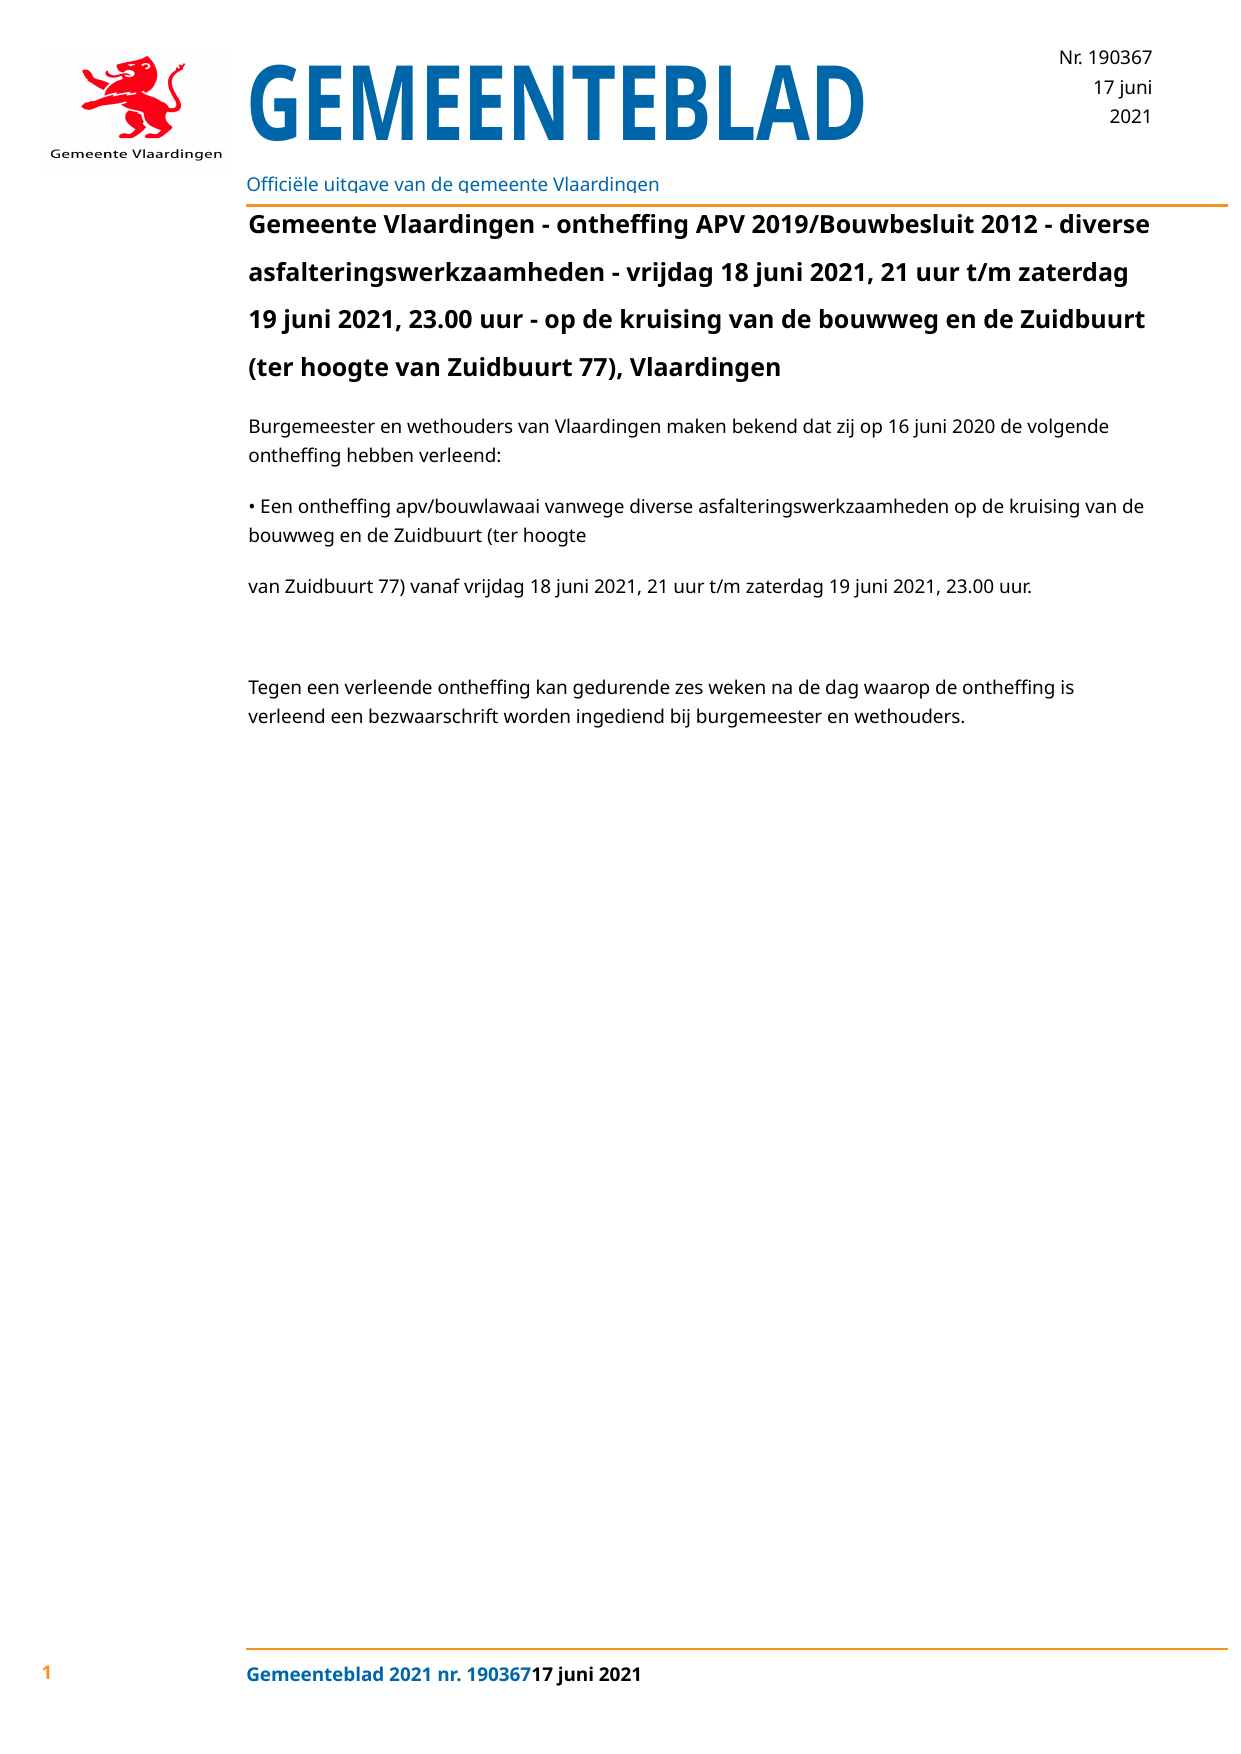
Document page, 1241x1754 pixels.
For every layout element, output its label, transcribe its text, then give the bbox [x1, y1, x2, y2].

text van Zuidbuurt 77) vanaf vrijdag 18 juni 2021, 21 uur t/m zaterdag 19 juni 2021, 23.00 uur. [248, 573, 1152, 599]
picture [41, 47, 231, 172]
text Gemeente Vlaardingen - ontheffing APV 2019/Bouwbesluit 2012 - diverse asfalteringswerkzaamheden - vrijdag 18 juni 2021, 21 uur t/m zaterdag 19 juni 2021, 23.00 uur - op de kruising van de bouwweg en de Zuidbuurt (ter hoogte van Zuidbuurt 77), Vlaardingen [248, 207, 1152, 384]
text Burgemeester en wethouders van Vlaardingen maken bekend dat zij op 16 juni 2020 de volgende ontheffing hebben verleend: [248, 413, 1152, 468]
text • Een ontheffing apv/bouwlawaai vanwege diverse asfalteringswerkzaamheden op de kruising van de bouwweg en de Zuidbuurt (ter hoogte [248, 493, 1152, 548]
text Tegen een verleende ontheffing kan gedurende zes weken na de dag waarop de ontheffing is verleend een bezwaarschrift worden ingediend bij burgemeester en wethouders. [248, 674, 1152, 729]
